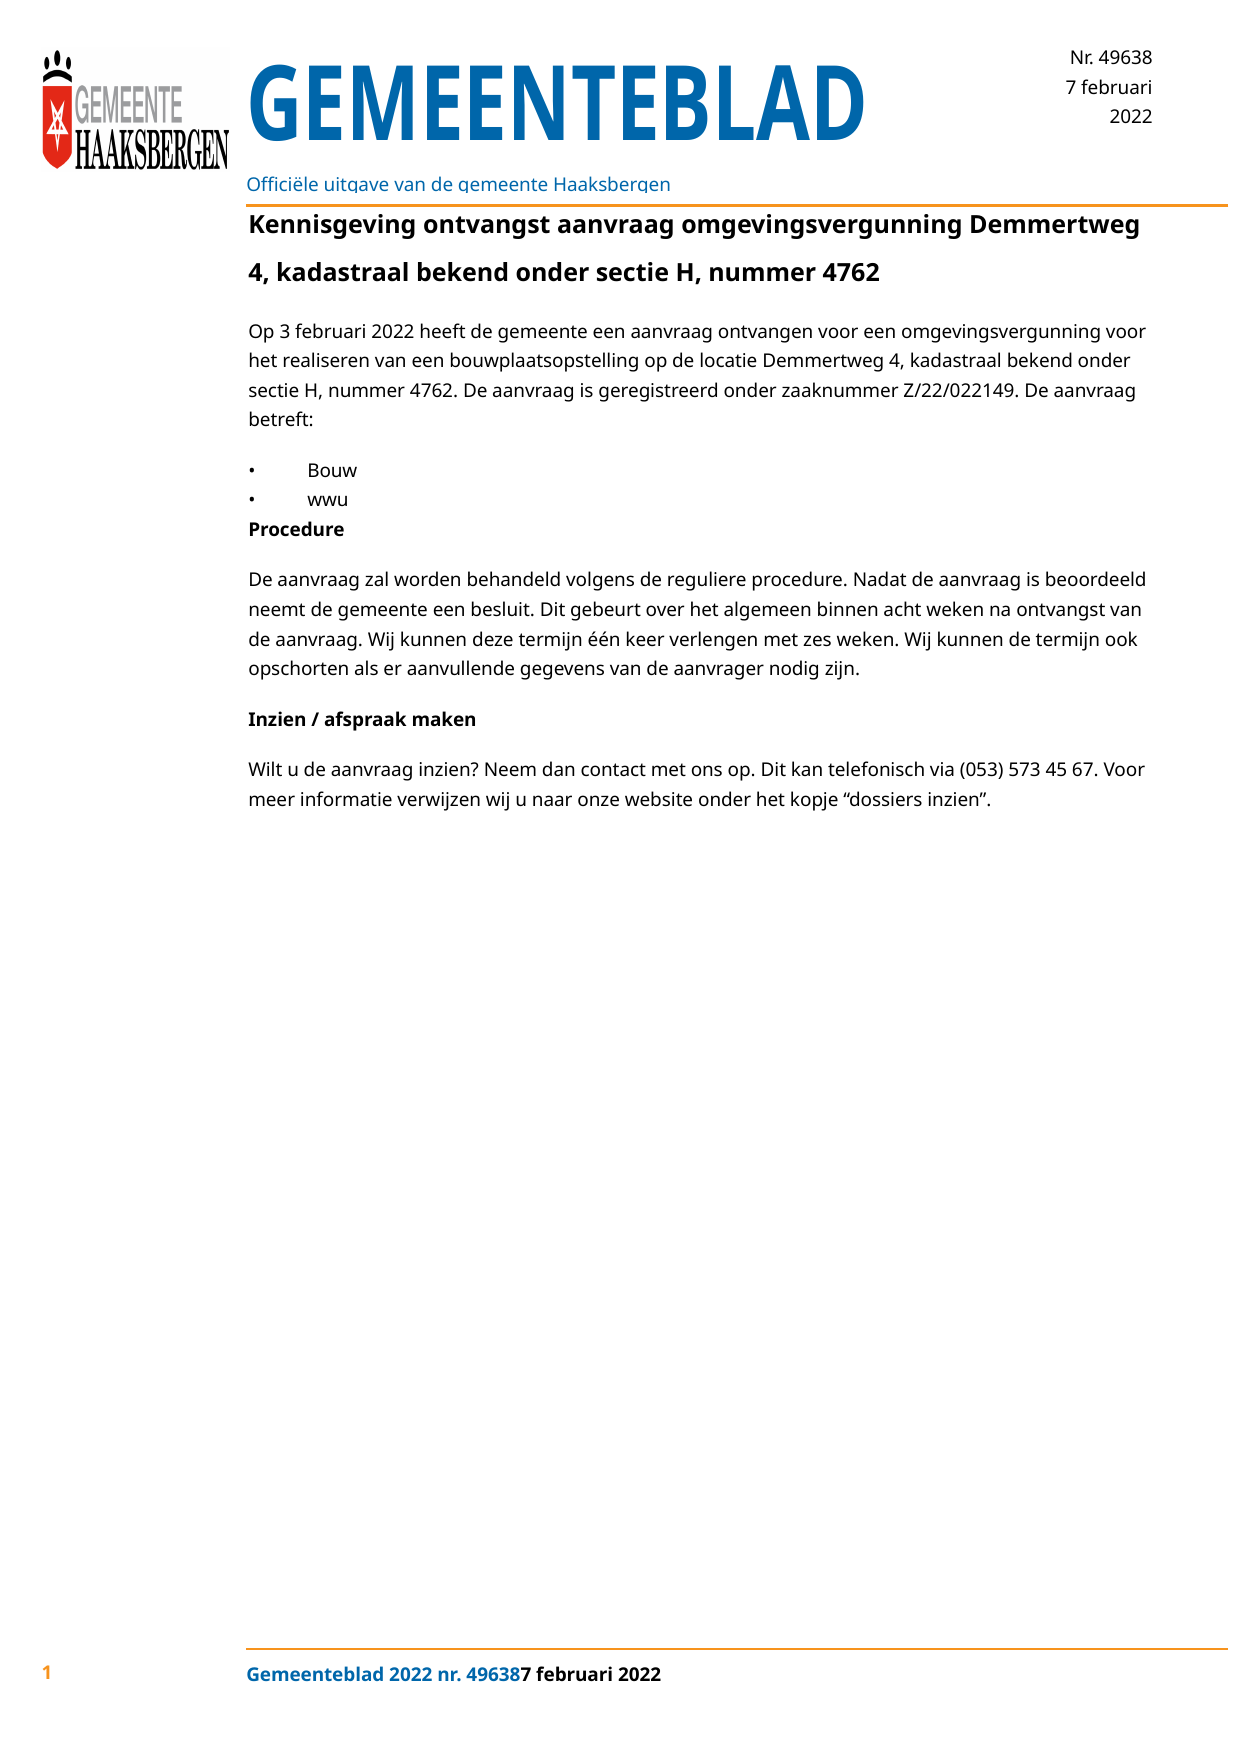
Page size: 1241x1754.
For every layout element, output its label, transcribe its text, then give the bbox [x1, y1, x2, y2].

text Kennisgeving ontvangst aanvraag omgevingsvergunning Demmertweg 4, kadastraal bekend onder sectie H, nummer 4762 [248, 207, 1152, 288]
text De aanvraag zal worden behandeld volgens de reguliere procedure. Nadat de aanvraag is beoordeeld neemt de gemeente een besluit. Dit gebeurt over het algemeen binnen acht weken na ontvangst van de aanvraag. Wij kunnen deze termijn één keer verlengen met zes weken. Wij kunnen de termijn ook opschorten als er aanvullende gegevens van de aanvrager nodig zijn. [248, 567, 1152, 681]
text Wilt u de aanvraag inzien? Neem dan contact met ons op. Dit kan telefonisch via (053) 573 45 67. Voor meer informatie verwijzen wij u naar onze website onder het kopje “dossiers inzien”. [248, 756, 1152, 812]
text Procedure [248, 516, 1152, 542]
list Bouw [248, 457, 1152, 483]
list wwu [248, 487, 1152, 512]
text Op 3 februari 2022 heeft de gemeente een aanvraag ontvangen voor een omgevingsvergunning voor het realiseren van een bouwplaatsopstelling op de locatie Demmertweg 4, kadastraal bekend onder sectie H, nummer 4762. De aanvraag is geregistreerd onder zaaknummer Z/22/022149. De aanvraag betreft: [248, 318, 1152, 432]
text Inzien / afspraak maken [248, 706, 1152, 732]
picture [41, 47, 231, 172]
